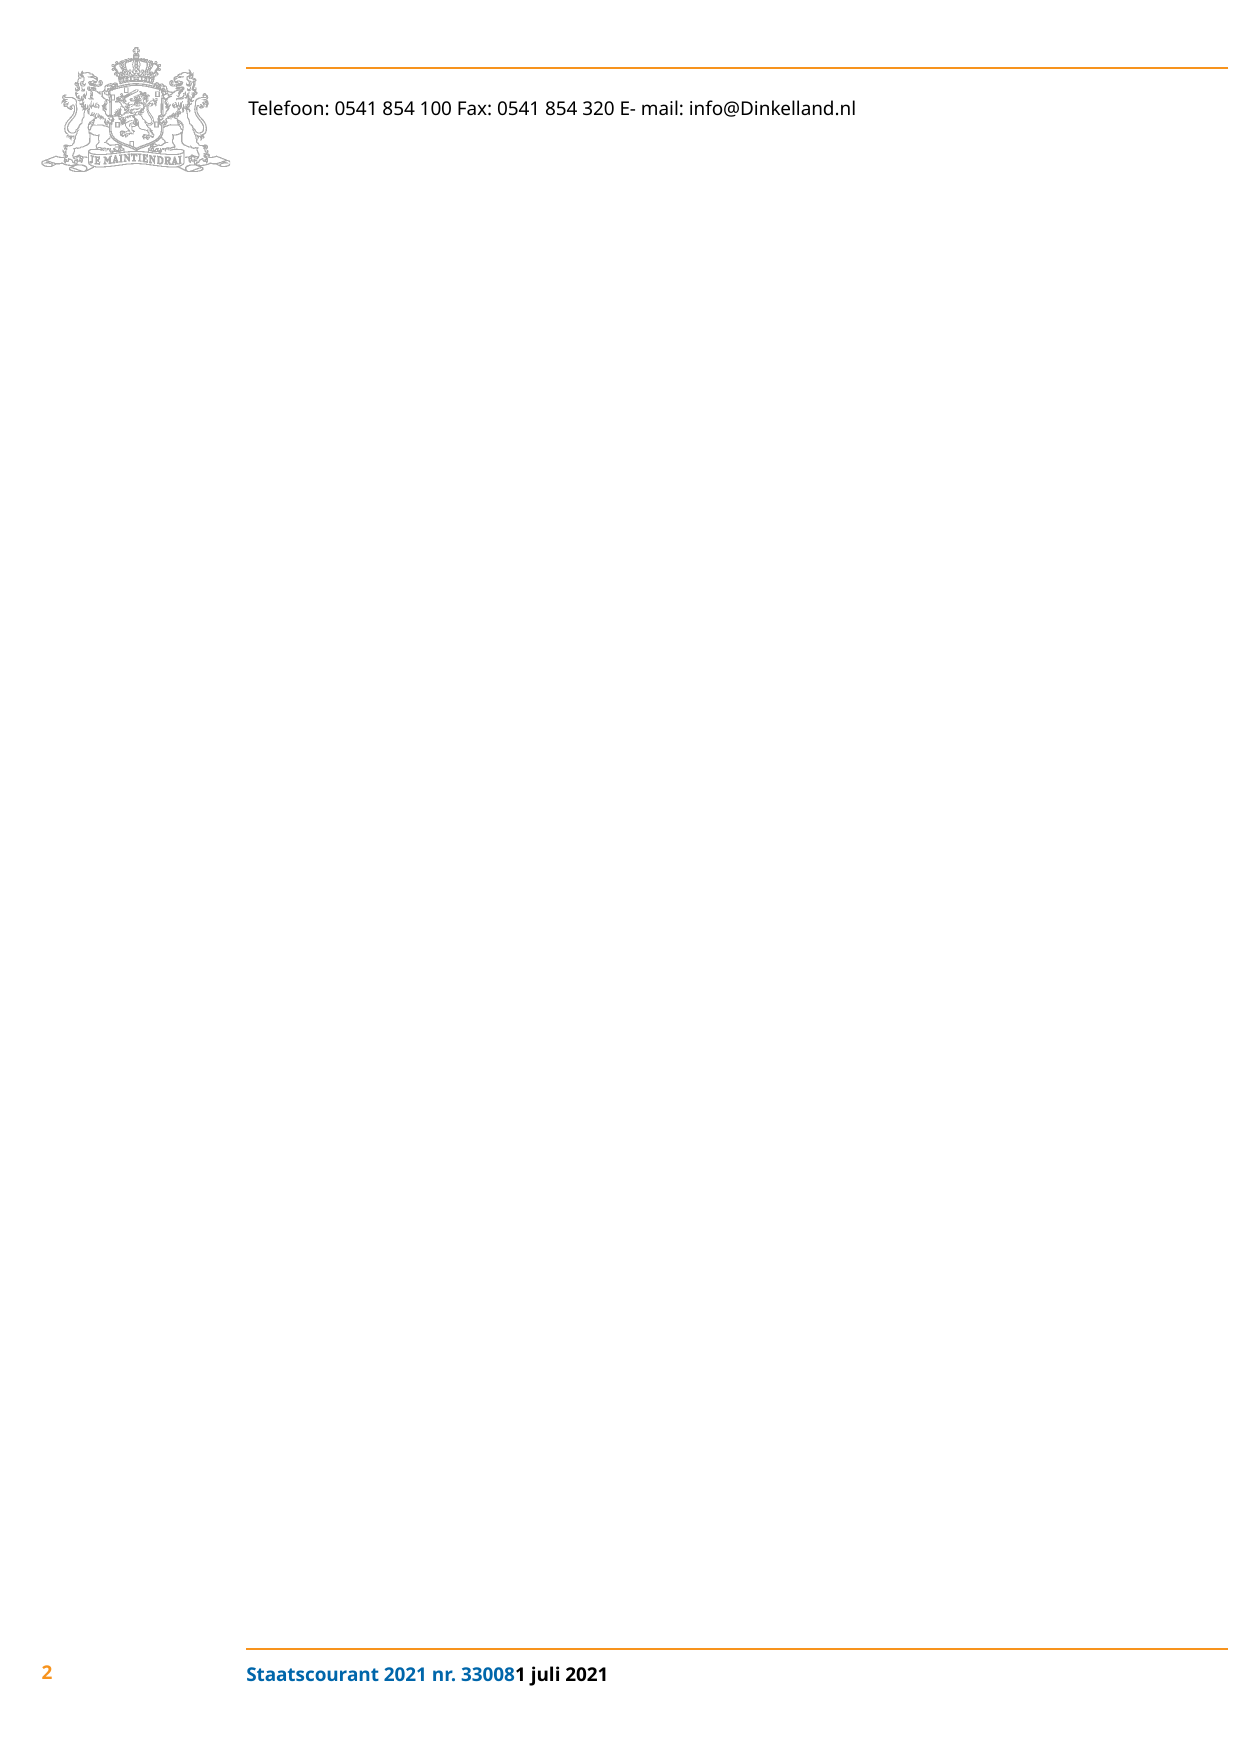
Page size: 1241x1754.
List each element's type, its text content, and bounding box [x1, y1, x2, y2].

picture [41, 47, 231, 172]
text Telefoon: 0541 854 100 Fax: 0541 854 320 E- mail: info@Dinkelland.nl [248, 95, 1152, 121]
